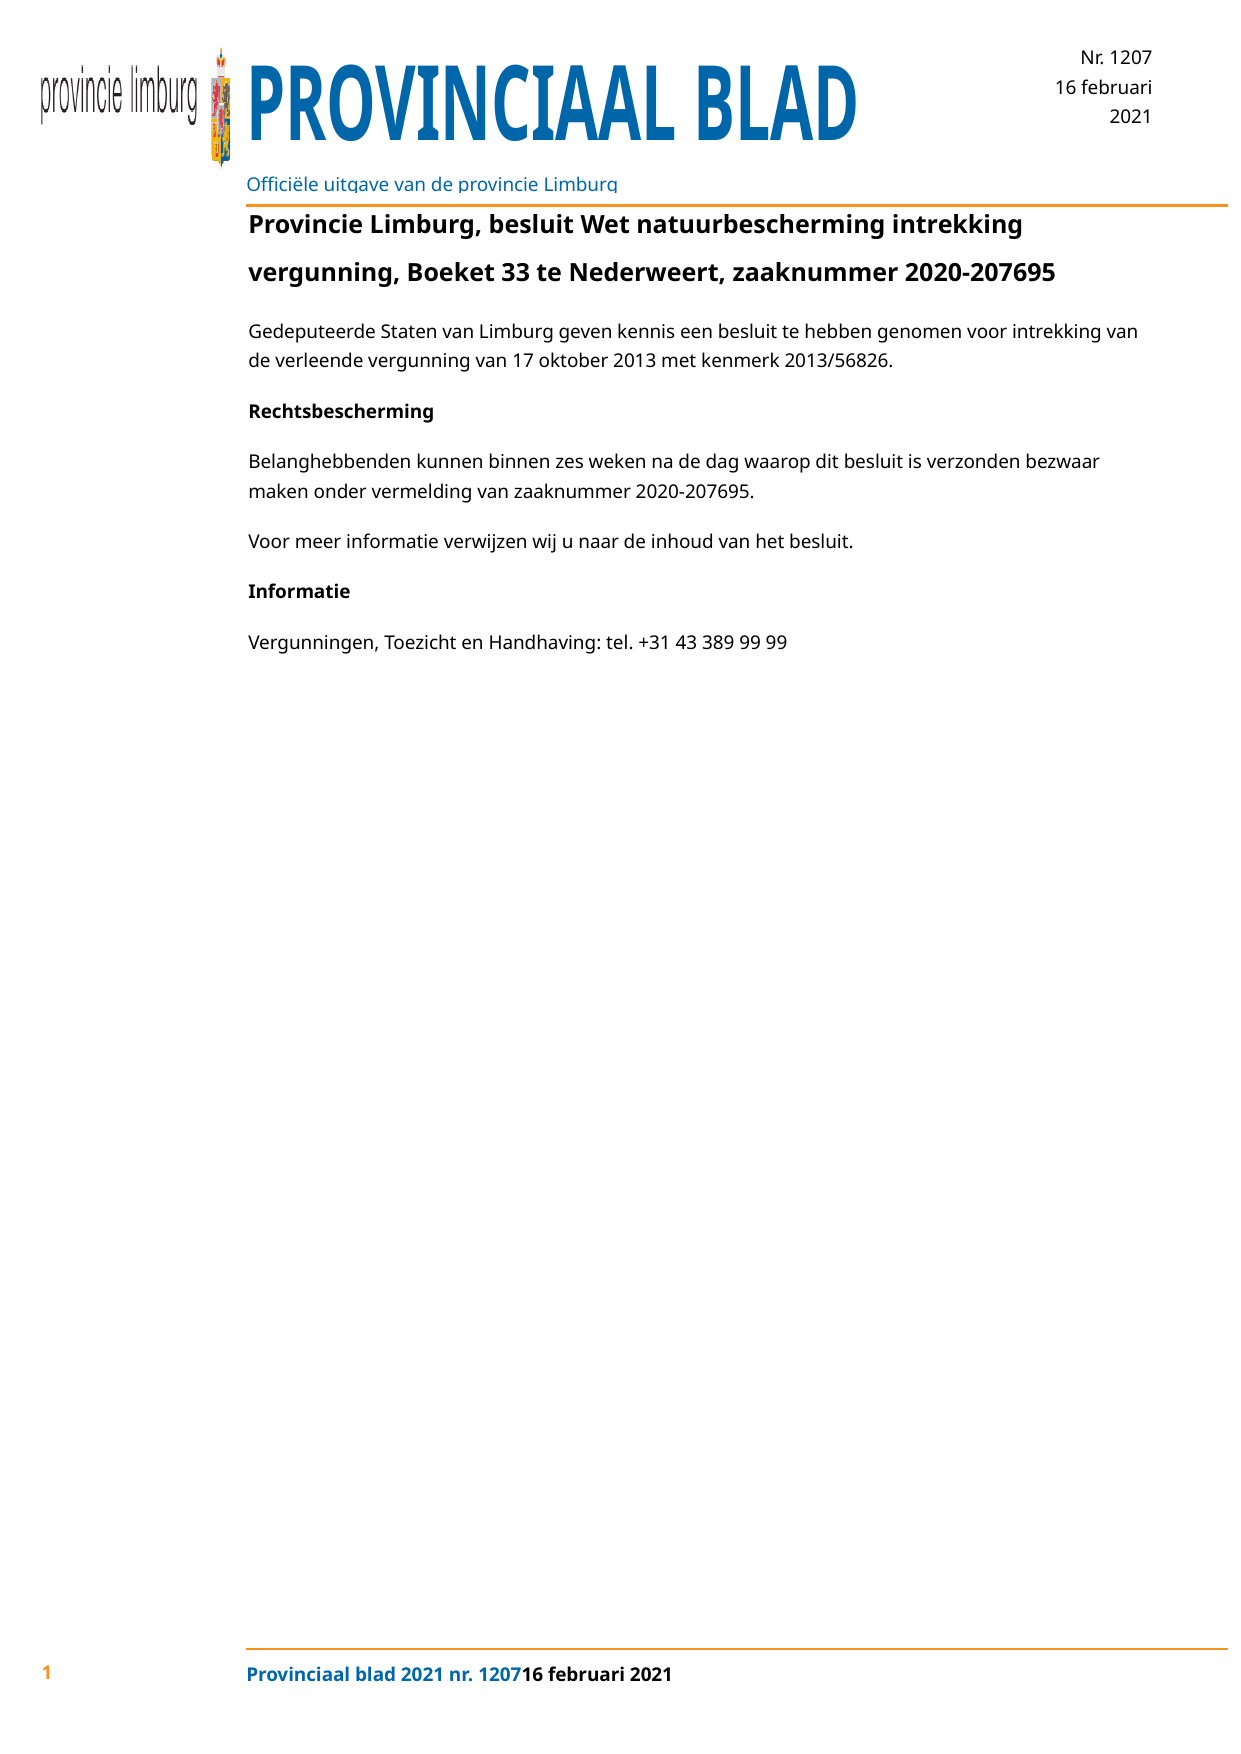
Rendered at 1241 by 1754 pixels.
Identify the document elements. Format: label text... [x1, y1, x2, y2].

text Voor meer informatie verwijzen wij u naar de inhoud van het besluit. [248, 528, 1152, 554]
text Belanghebbenden kunnen binnen zes weken na de dag waarop dit besluit is verzonden bezwaar maken onder vermelding van zaaknummer 2020-207695. [248, 448, 1152, 504]
text Gedeputeerde Staten van Limburg geven kennis een besluit te hebben genomen voor intrekking van de verleende vergunning van 17 oktober 2013 met kenmerk 2013/56826. [248, 318, 1152, 373]
text Informatie [248, 579, 1152, 604]
text Rechtsbescherming [248, 398, 1152, 424]
text Provincie Limburg, besluit Wet natuurbescherming intrekking vergunning, Boeket 33 te Nederweert, zaaknummer 2020-207695 [248, 207, 1152, 288]
text Vergunningen, Toezicht en Handhaving: tel. +31 43 389 99 99 [248, 629, 1152, 655]
picture [41, 47, 231, 172]
